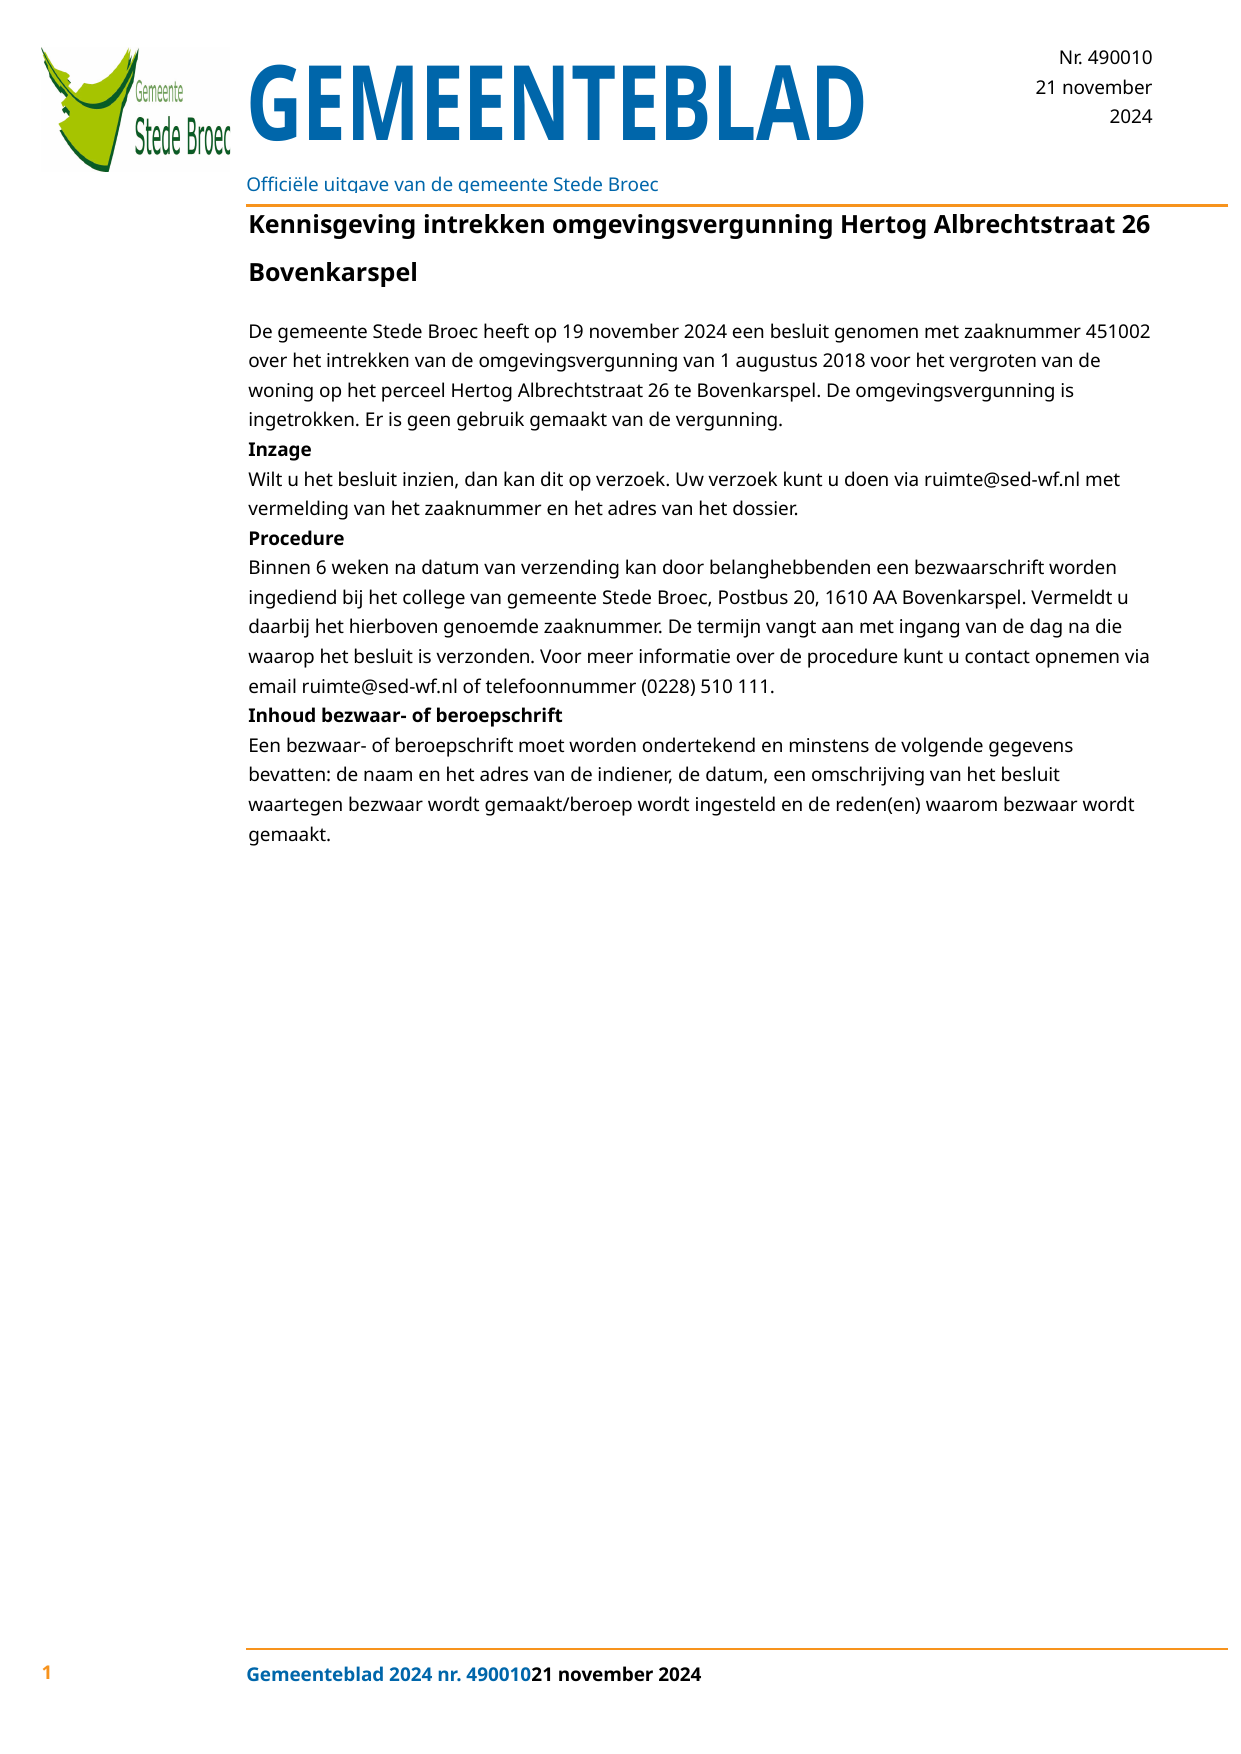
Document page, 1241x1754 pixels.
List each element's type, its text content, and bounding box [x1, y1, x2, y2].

text De gemeente Stede Broec heeft op 19 november 2024 een besluit genomen met zaaknummer 451002 over het intrekken van de omgevingsvergunning van 1 augustus 2018 voor het vergroten van de woning op het perceel Hertog Albrechtstraat 26 te Bovenkarspel. De omgevingsvergunning is ingetrokken. Er is geen gebruik gemaakt van de vergunning. [248, 318, 1152, 432]
picture [41, 47, 231, 172]
text Inzage [248, 436, 1152, 462]
text Wilt u het besluit inzien, dan kan dit op verzoek. Uw verzoek kunt u doen via ruimte@sed-wf.nl met vermelding van het zaaknummer en het adres van het dossier. [248, 466, 1152, 521]
text Inhoud bezwaar- of beroepschrift [248, 702, 1152, 728]
text Kennisgeving intrekken omgevingsvergunning Hertog Albrechtstraat 26 Bovenkarspel [248, 207, 1152, 288]
text Binnen 6 weken na datum van verzending kan door belanghebbenden een bezwaarschrift worden ingediend bij het college van gemeente Stede Broec, Postbus 20, 1610 AA Bovenkarspel. Vermeldt u daarbij het hierboven genoemde zaaknummer. De termijn vangt aan met ingang van de dag na die waarop het besluit is verzonden. Voor meer informatie over de procedure kunt u contact opnemen via email ruimte@sed-wf.nl of telefoonnummer (0228) 510 111. [248, 554, 1152, 699]
text Een bezwaar- of beroepschrift moet worden ondertekend en minstens de volgende gegevens bevatten: de naam en het adres van de indiener, de datum, een omschrijving van het besluit waartegen bezwaar wordt gemaakt/beroep wordt ingesteld en de reden(en) waarom bezwaar wordt gemaakt. [248, 732, 1152, 847]
text Procedure [248, 525, 1152, 551]
